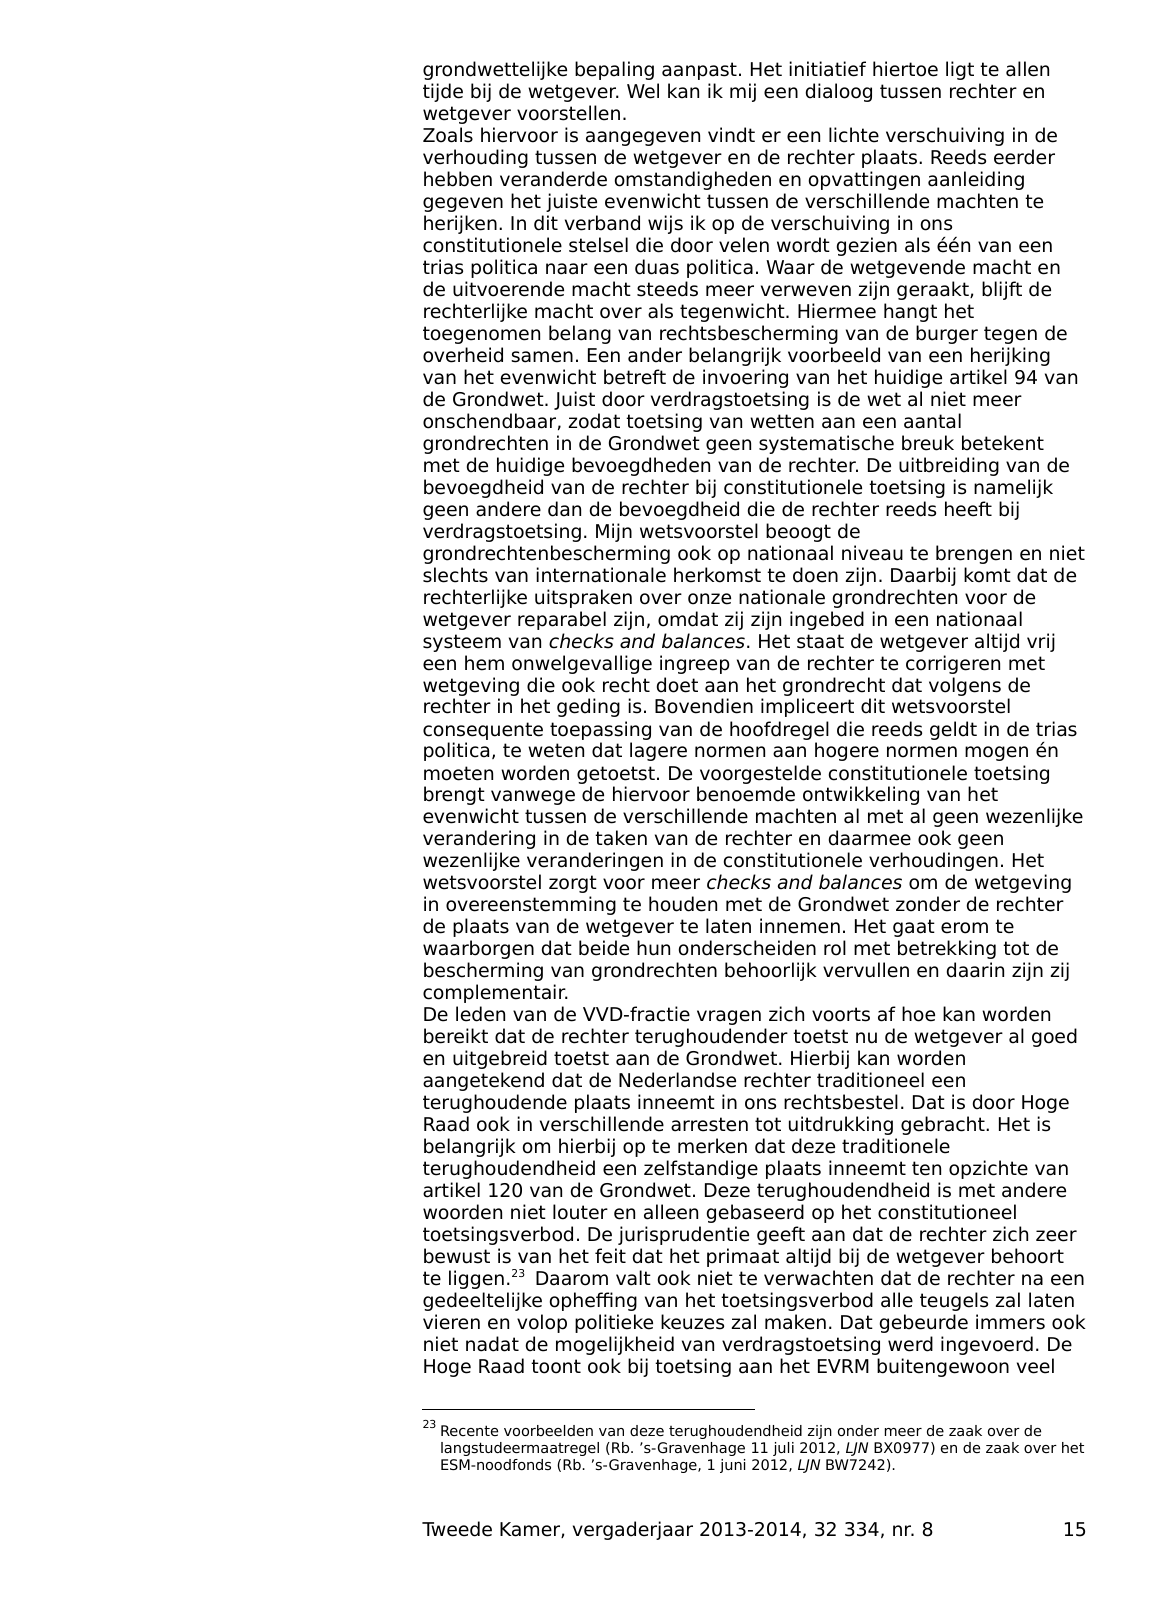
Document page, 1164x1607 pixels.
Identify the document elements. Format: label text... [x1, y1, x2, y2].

text Recente voorbeelden van deze terughoudendheid zijn onder meer de zaak over de langstudeermaatregel (Rb. ’s-Gravenhage 11 juli 2012, LJN BX0977) en de zaak over het ESM-noodfonds (Rb. ’s-Gravenhage, 1 juni 2012, LJN BW7242). [422, 1418, 1087, 1474]
text Zoals hiervoor is aangegeven vindt er een lichte verschuiving in de verhouding tussen de wetgever en de rechter plaats. Reeds eerder hebben veranderde omstandigheden en opvattingen aanleiding gegeven het juiste evenwicht tussen de verschillende machten te herijken. In dit verband wijs ik op de verschuiving in ons constitutionele stelsel die door velen wordt gezien als één van een trias politica naar een duas politica. Waar de wetgevende macht en de uitvoerende macht steeds meer verweven zijn geraakt, blijft de rechterlijke macht over als tegenwicht. Hiermee hangt het toegenomen belang van rechtsbescherming van de burger tegen de overheid samen. Een ander belangrijk voorbeeld van een herijking van het evenwicht betreft de invoering van het huidige artikel 94 van de Grondwet. Juist door verdragstoetsing is de wet al niet meer onschendbaar, zodat toetsing van wetten aan een aantal grondrechten in de Grondwet geen systematische breuk betekent met de huidige bevoegdheden van de rechter. De uitbreiding van de bevoegdheid van de rechter bij constitutionele toetsing is namelijk geen andere dan de bevoegdheid die de rechter reeds heeft bij verdragstoetsing. Mijn wetsvoorstel beoogt de grondrechtenbescherming ook op nationaal niveau te brengen en niet slechts van internationale herkomst te doen zijn. Daarbij komt dat de rechterlijke uitspraken over onze nationale grondrechten voor de wetgever reparabel zijn, omdat zij zijn ingebed in een nationaal systeem van checks and balances. Het staat de wetgever altijd vrij een hem onwelgevallige ingreep van de rechter te corrigeren met wetgeving die ook recht doet aan het grondrecht dat volgens de rechter in het geding is. Bovendien impliceert dit wetsvoorstel consequente toepassing van de hoofdregel die reeds geldt in de trias politica, te weten dat lagere normen aan hogere normen mogen én moeten worden getoetst. De voorgestelde constitutionele toetsing brengt vanwege de hiervoor benoemde ontwikkeling van het evenwicht tussen de verschillende machten al met al geen wezenlijke verandering in de taken van de rechter en daarmee ook geen wezenlijke veranderingen in de constitutionele verhoudingen. Het wetsvoorstel zorgt voor meer checks and balances om de wetgeving in overeenstemming te houden met de Grondwet zonder de rechter de plaats van de wetgever te laten innemen. Het gaat erom te waarborgen dat beide hun onderscheiden rol met betrekking tot de bescherming van grondrechten behoorlijk vervullen en daarin zijn zij complementair. [422, 125, 1087, 1004]
text grondwettelijke bepaling aanpast. Het initiatief hiertoe ligt te allen tijde bij de wetgever. Wel kan ik mij een dialoog tussen rechter en wetgever voorstellen. [422, 59, 1087, 125]
text De leden van de VVD-fractie vragen zich voorts af hoe kan worden bereikt dat de rechter terughoudender toetst nu de wetgever al goed en uitgebreid toetst aan de Grondwet. Hierbij kan worden aangetekend dat de Nederlandse rechter traditioneel een terughoudende plaats inneemt in ons rechtsbestel. Dat is door Hoge Raad ook in verschillende arresten tot uitdrukking gebracht. Het is belangrijk om hierbij op te merken dat deze traditionele terughoudendheid een zelfstandige plaats inneemt ten opzichte van artikel 120 van de Grondwet. Deze terughoudendheid is met andere woorden niet louter en alleen gebaseerd op het constitutioneel toetsingsverbod. De jurisprudentie geeft aan dat de rechter zich zeer bewust is van het feit dat het primaat altijd bij de wetgever behoort te liggen. Daarom valt ook niet te verwachten dat de rechter na een gedeeltelijke opheffing van het toetsingsverbod alle teugels zal laten vieren en volop politieke keuzes zal maken. Dat gebeurde immers ook niet nadat de mogelijkheid van verdragstoetsing werd ingevoerd. De Hoge Raad toont ook bij toetsing aan het EVRM buitengewoon veel [422, 1004, 1087, 1378]
